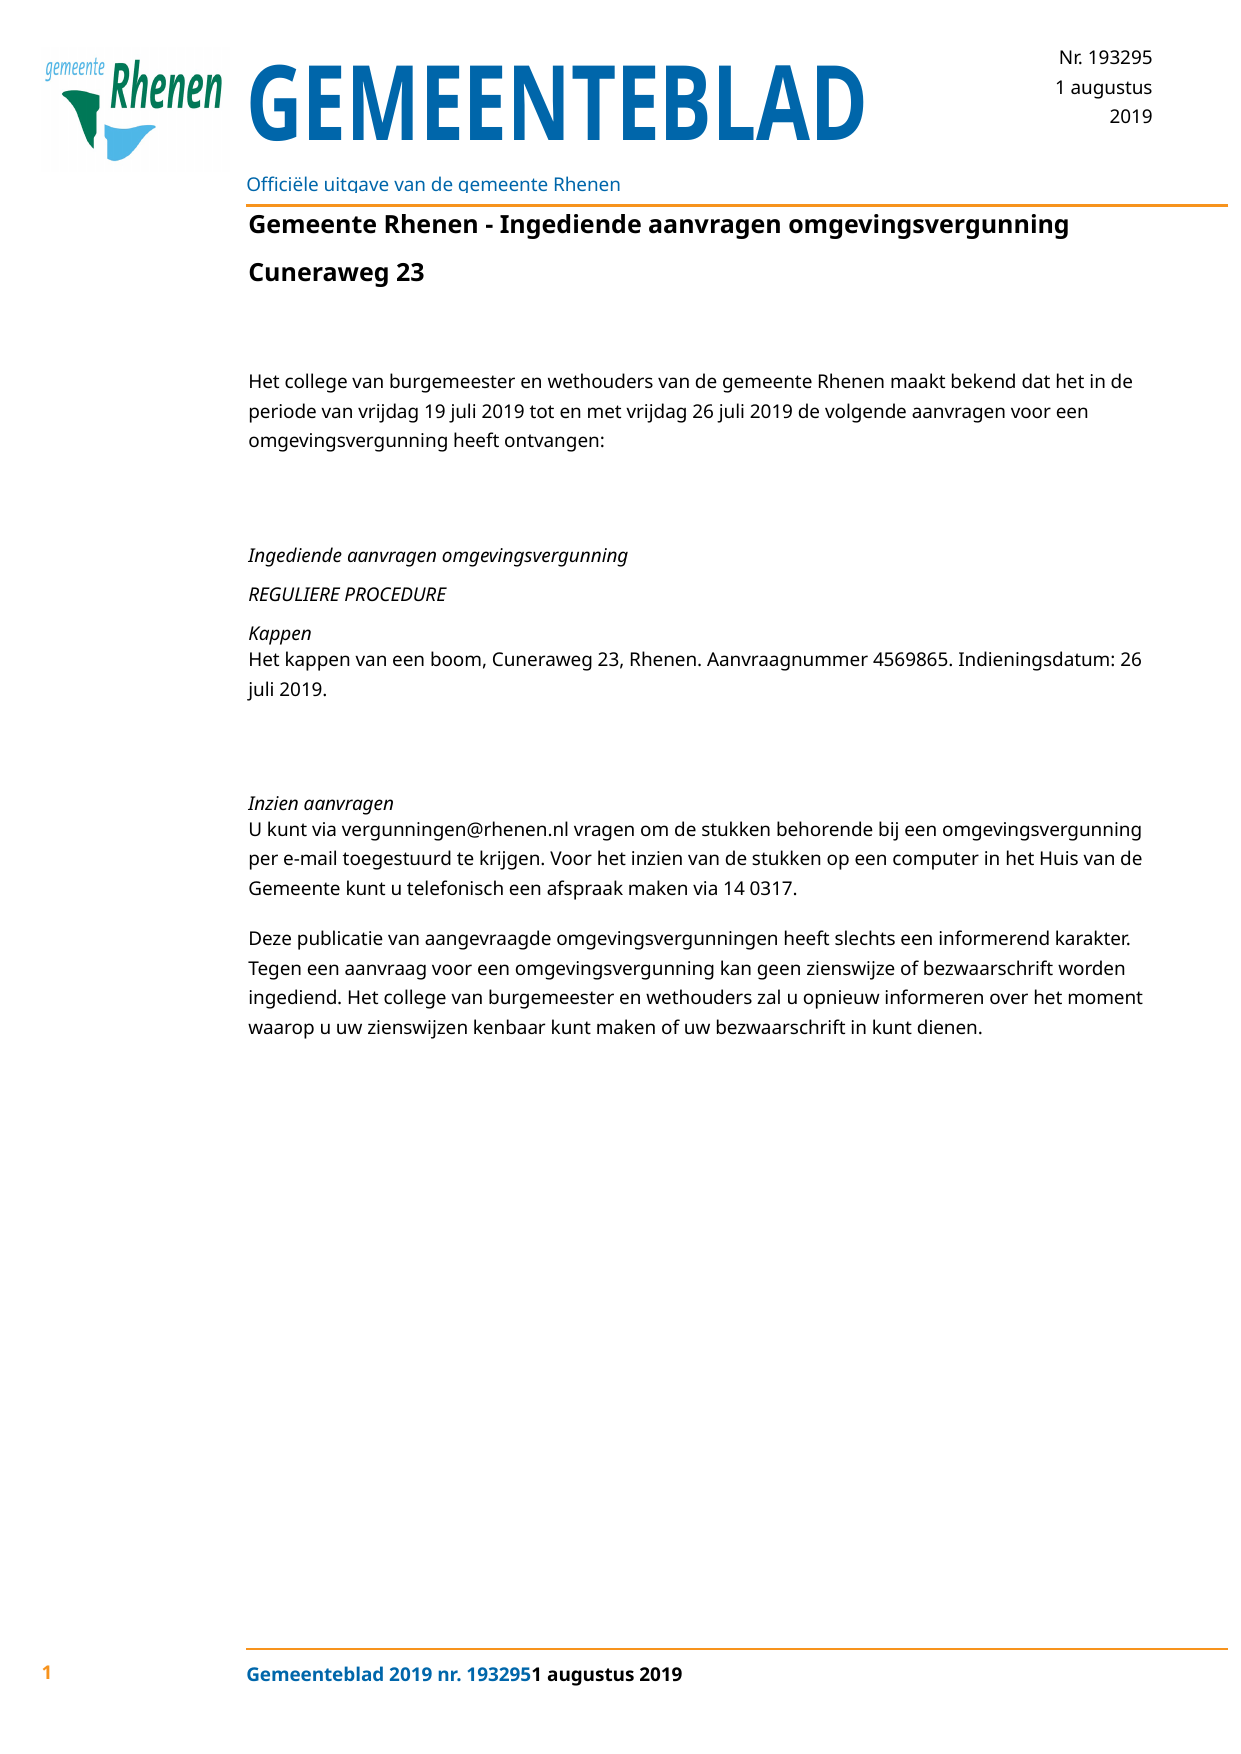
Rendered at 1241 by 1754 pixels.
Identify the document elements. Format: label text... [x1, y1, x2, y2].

text Ingediende aanvragen omgevingsvergunning [248, 542, 1152, 568]
text Het college van burgemeester en wethouders van de gemeente Rhenen maakt bekend dat het in de periode van vrijdag 19 juli 2019 tot en met vrijdag 26 juli 2019 de volgende aanvragen voor een omgevingsvergunning heeft ontvangen: [248, 368, 1152, 453]
text Het kappen van een boom, Cuneraweg 23, Rhenen. Aanvraagnummer 4569865. Indieningsdatum: 26 juli 2019. [248, 646, 1152, 701]
text REGULIERE PROCEDURE [248, 581, 1152, 607]
text Kappen [248, 620, 1152, 646]
picture [41, 47, 231, 172]
text Gemeente Rhenen - Ingediende aanvragen omgevingsvergunning Cuneraweg 23 [248, 207, 1152, 288]
text Deze publicatie van aangevraagde omgevingsvergunningen heeft slechts een informerend karakter. Tegen een aanvraag voor een omgevingsvergunning kan geen zienswijze of bezwaarschrift worden ingediend. Het college van burgemeester en wethouders zal u opnieuw informeren over het moment waarop u uw zienswijzen kenbaar kunt maken of uw bezwaarschrift in kunt dienen. [248, 925, 1152, 1040]
text U kunt via vergunningen@rhenen.nl vragen om de stukken behorende bij een omgevingsvergunning per e-mail toegestuurd te krijgen. Voor het inzien van de stukken op een computer in het Huis van de Gemeente kunt u telefonisch een afspraak maken via 14 0317. [248, 816, 1152, 901]
text Inzien aanvragen [248, 790, 1152, 816]
